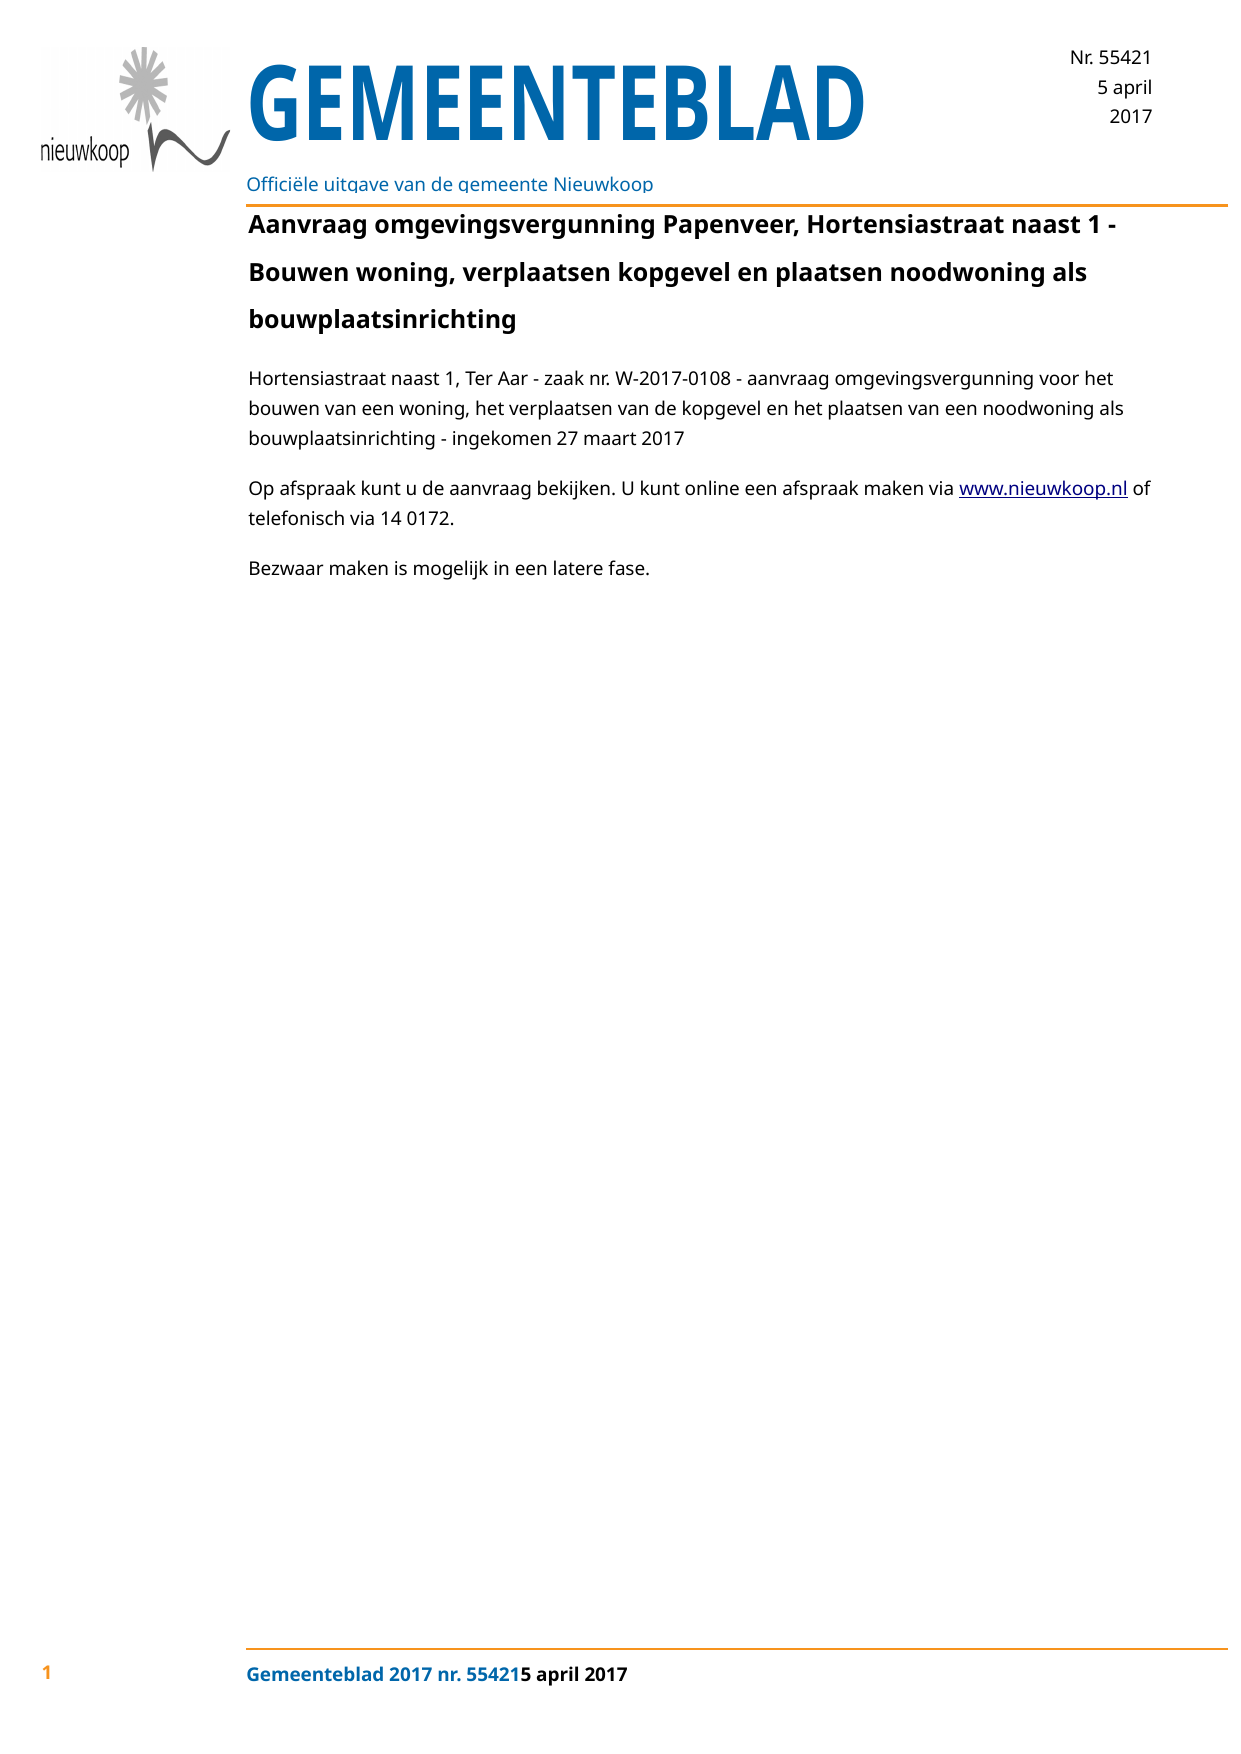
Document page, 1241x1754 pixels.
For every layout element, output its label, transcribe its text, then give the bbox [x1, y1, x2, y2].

picture [41, 47, 231, 172]
text Op afspraak kunt u de aanvraag bekijken. U kunt online een afspraak maken via www.nieuwkoop.nl of telefonisch via 14 0172. [248, 475, 1152, 530]
text Aanvraag omgevingsvergunning Papenveer, Hortensiastraat naast 1 - Bouwen woning, verplaatsen kopgevel en plaatsen noodwoning als bouwplaatsinrichting [248, 207, 1152, 336]
text Bezwaar maken is mogelijk in een latere fase. [248, 555, 1152, 581]
text Hortensiastraat naast 1, Ter Aar - zaak nr. W-2017-0108 - aanvraag omgevingsvergunning voor het bouwen van een woning, het verplaatsen van de kopgevel en het plaatsen van een noodwoning als bouwplaatsinrichting - ingekomen 27 maart 2017 [248, 366, 1152, 450]
